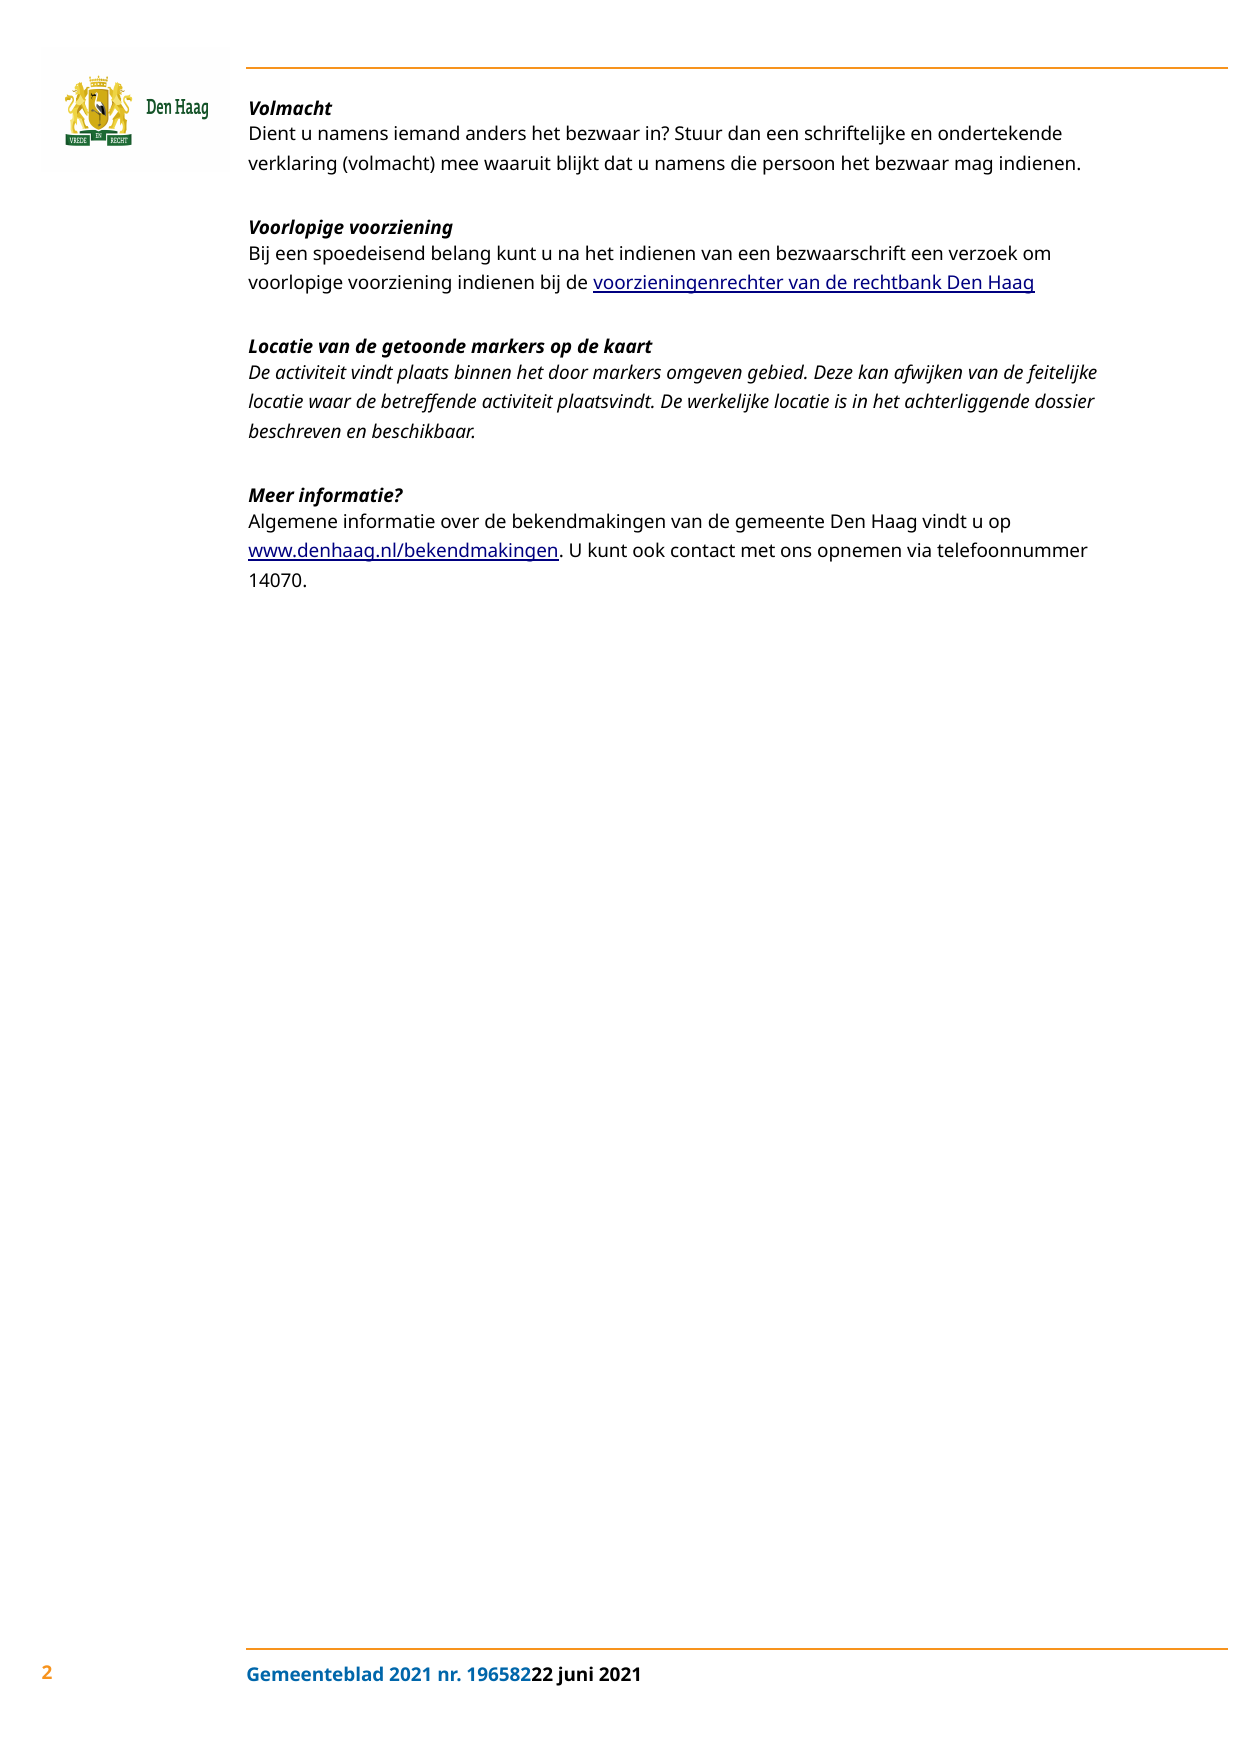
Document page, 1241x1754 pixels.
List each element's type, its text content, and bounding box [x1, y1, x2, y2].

text Bij een spoedeisend belang kunt u na het indienen van een bezwaarschrift een verzoek om voorlopige voorziening indienen bij de voorzieningenrechter van de rechtbank Den Haag [248, 240, 1152, 295]
text Meer informatie? [248, 482, 1152, 508]
text Voorlopige voorziening [248, 214, 1152, 240]
text Volmacht [248, 95, 1152, 121]
text Algemene informatie over de bekendmakingen van de gemeente Den Haag vindt u op www.denhaag.nl/bekendmakingen. U kunt ook contact met ons opnemen via telefoonnummer 14070. [248, 508, 1152, 593]
text Dient u namens iemand anders het bezwaar in? Stuur dan een schriftelijke en ondertekende verklaring (volmacht) mee waaruit blijkt dat u namens die persoon het bezwaar mag indienen. [248, 121, 1152, 176]
text Locatie van de getoonde markers op de kaart [248, 333, 1152, 359]
text De activiteit vindt plaats binnen het door markers omgeven gebied. Deze kan afwijken van de feitelijke locatie waar de betreffende activiteit plaatsvindt. De werkelijke locatie is in het achterliggende dossier beschreven en beschikbaar. [248, 359, 1152, 444]
picture [41, 47, 231, 172]
